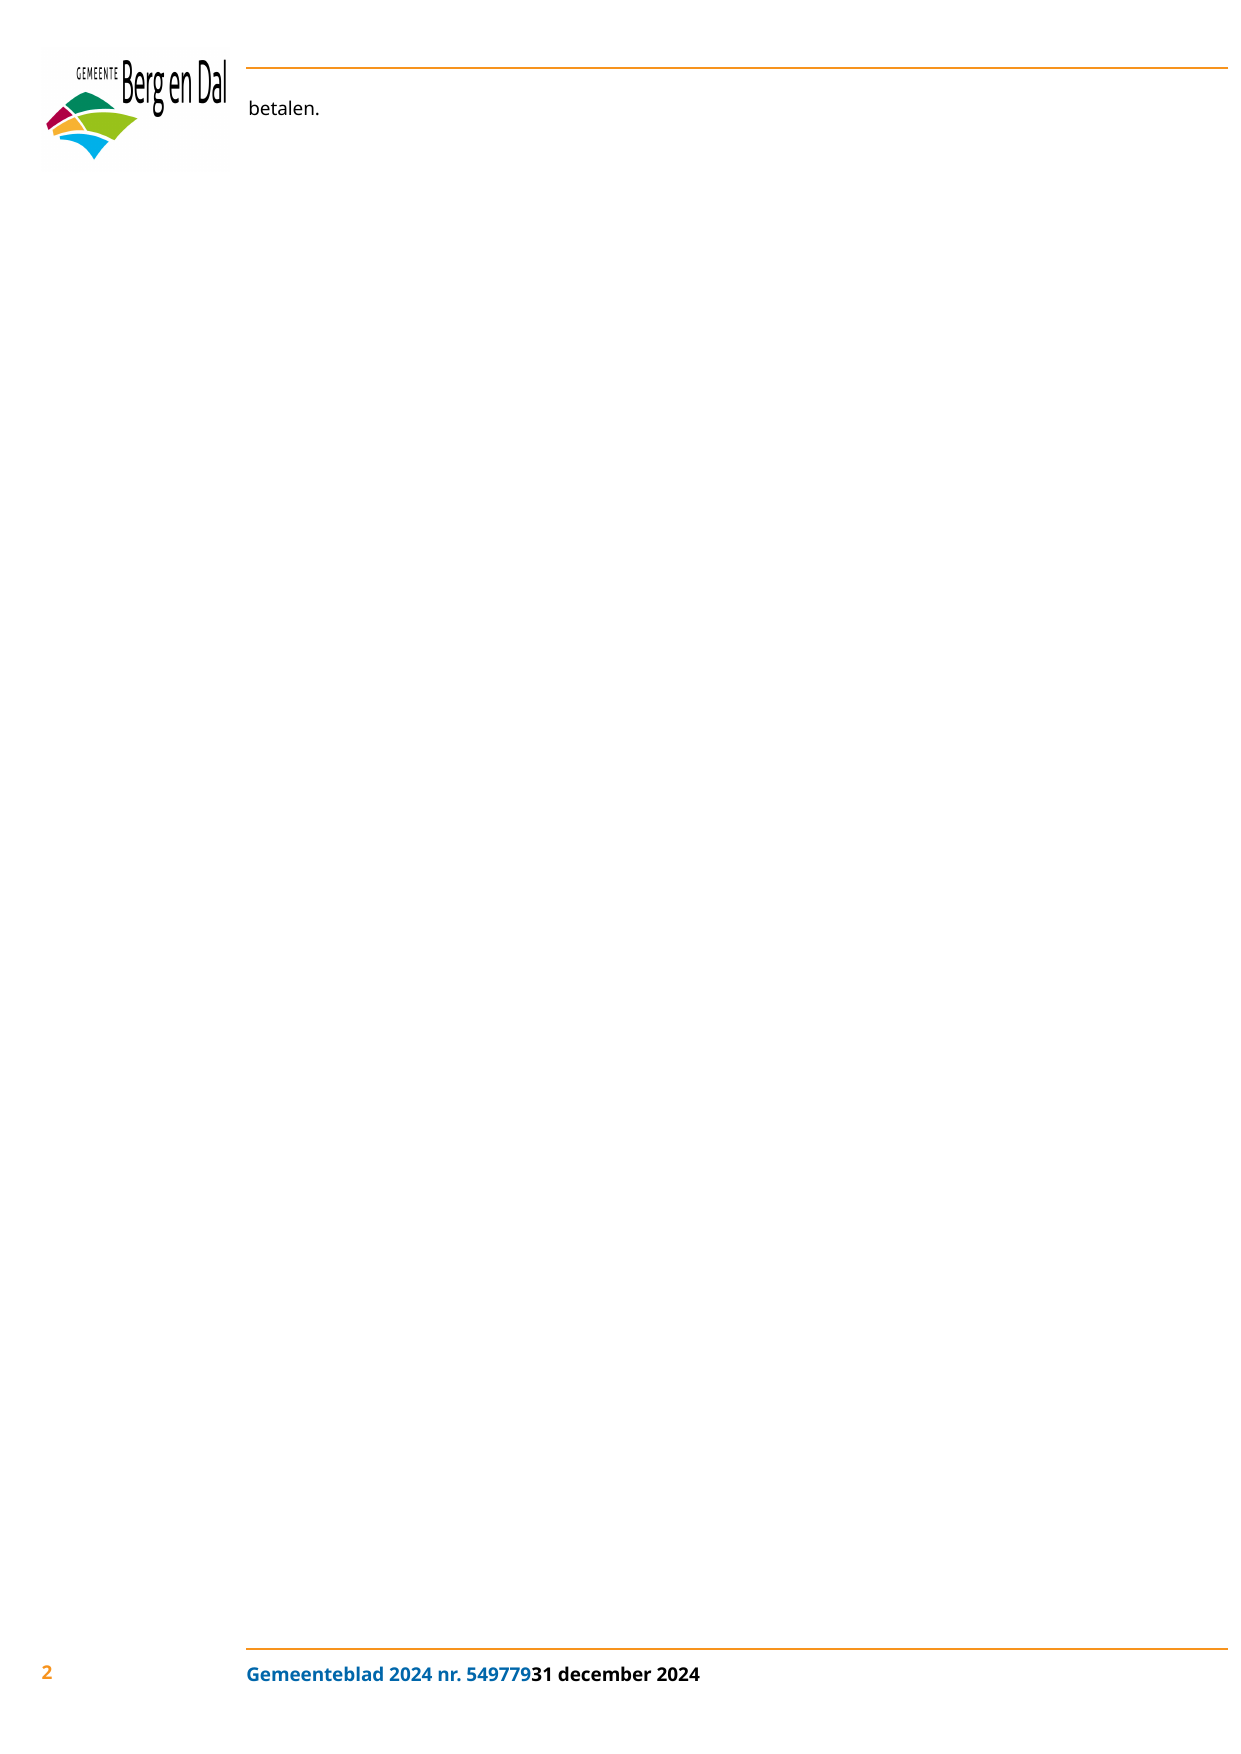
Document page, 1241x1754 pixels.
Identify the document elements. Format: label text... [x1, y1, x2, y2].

text betalen. [248, 95, 1152, 121]
picture [41, 47, 231, 172]
